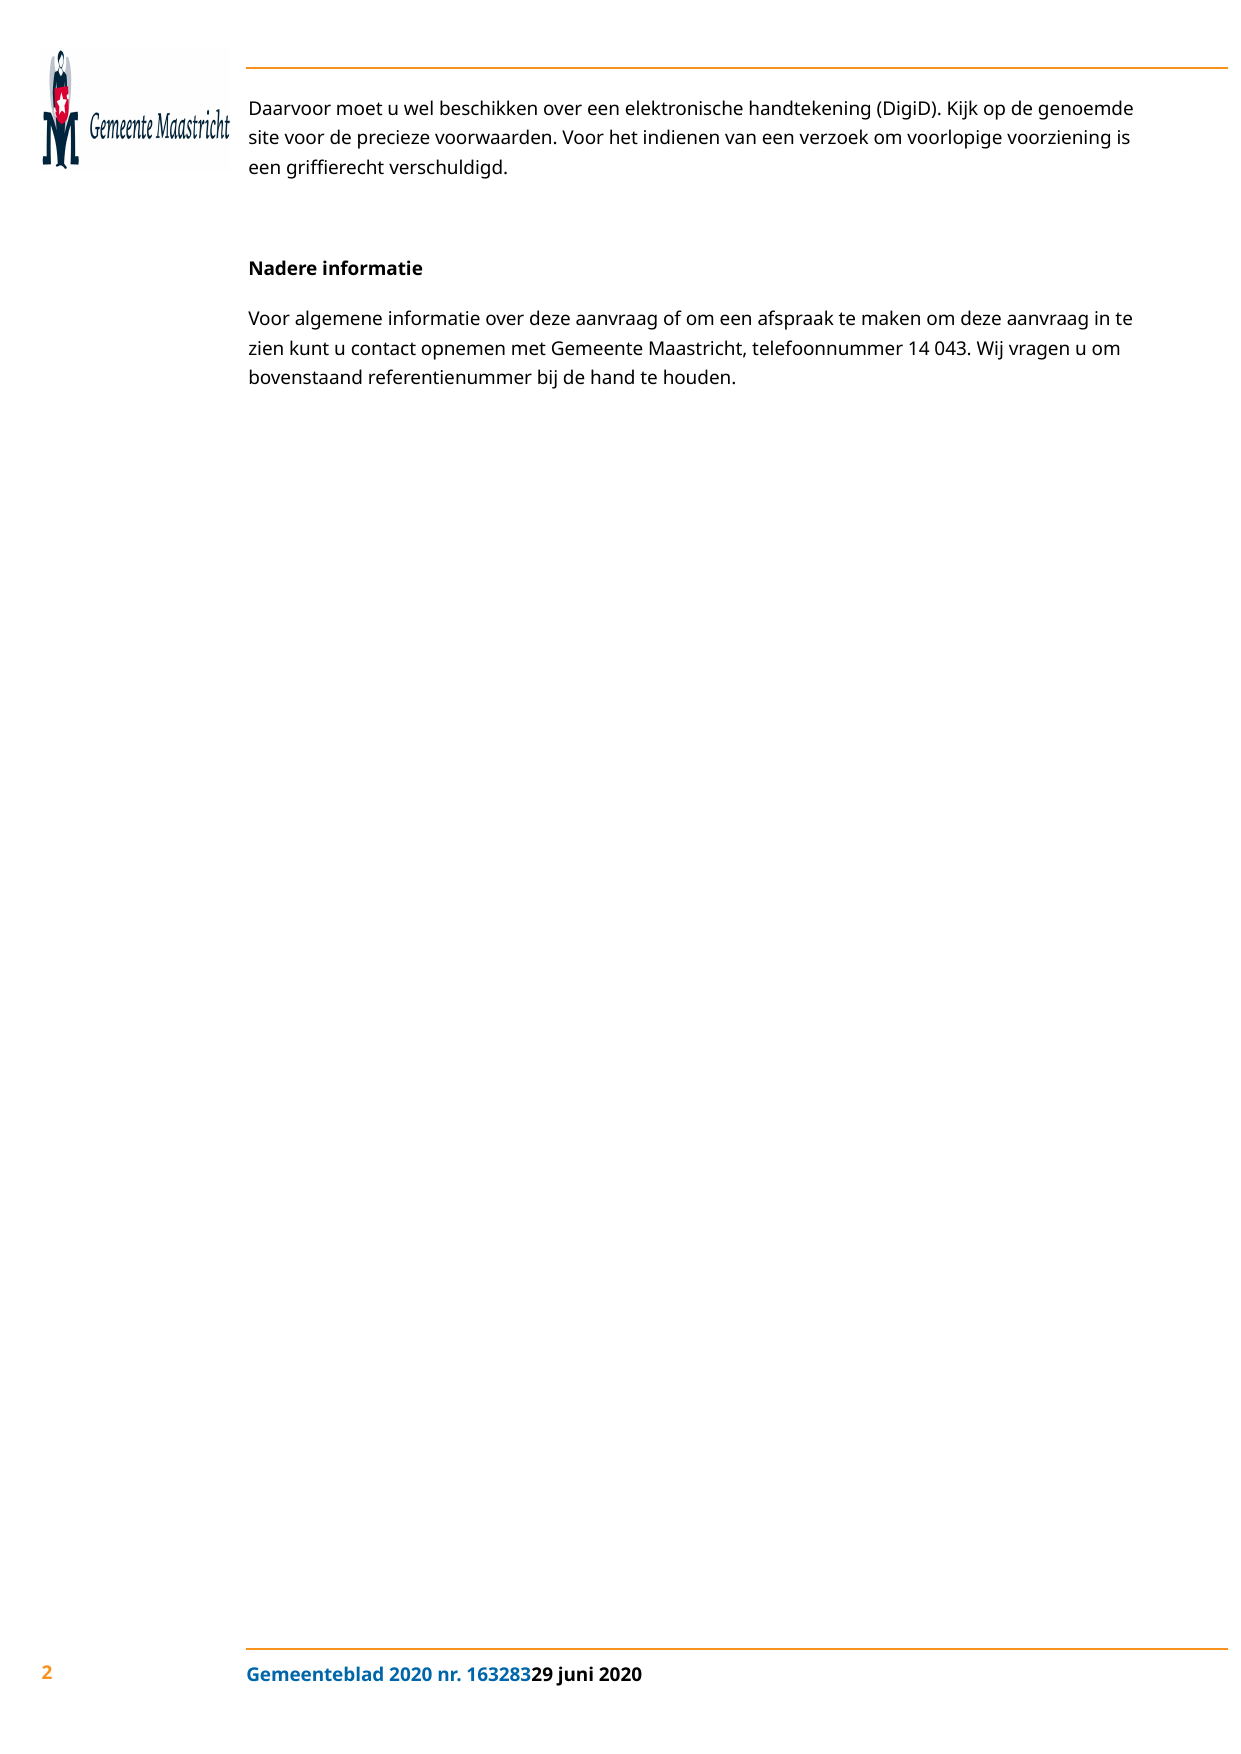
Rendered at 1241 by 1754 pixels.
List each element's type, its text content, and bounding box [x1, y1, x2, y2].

text Voor algemene informatie over deze aanvraag of om een afspraak te maken om deze aanvraag in te zien kunt u contact opnemen met Gemeente Maastricht, telefoonnummer 14 043. Wij vragen u om bovenstaand referentienummer bij de hand te houden. [248, 305, 1152, 390]
text Daarvoor moet u wel beschikken over een elektronische handtekening (DigiD). Kijk op de genoemde site voor de precieze voorwaarden. Voor het indienen van een verzoek om voorlopige voorziening is een griffierecht verschuldigd. [248, 95, 1152, 180]
picture [41, 47, 231, 172]
text Nadere informatie [248, 255, 1152, 281]
